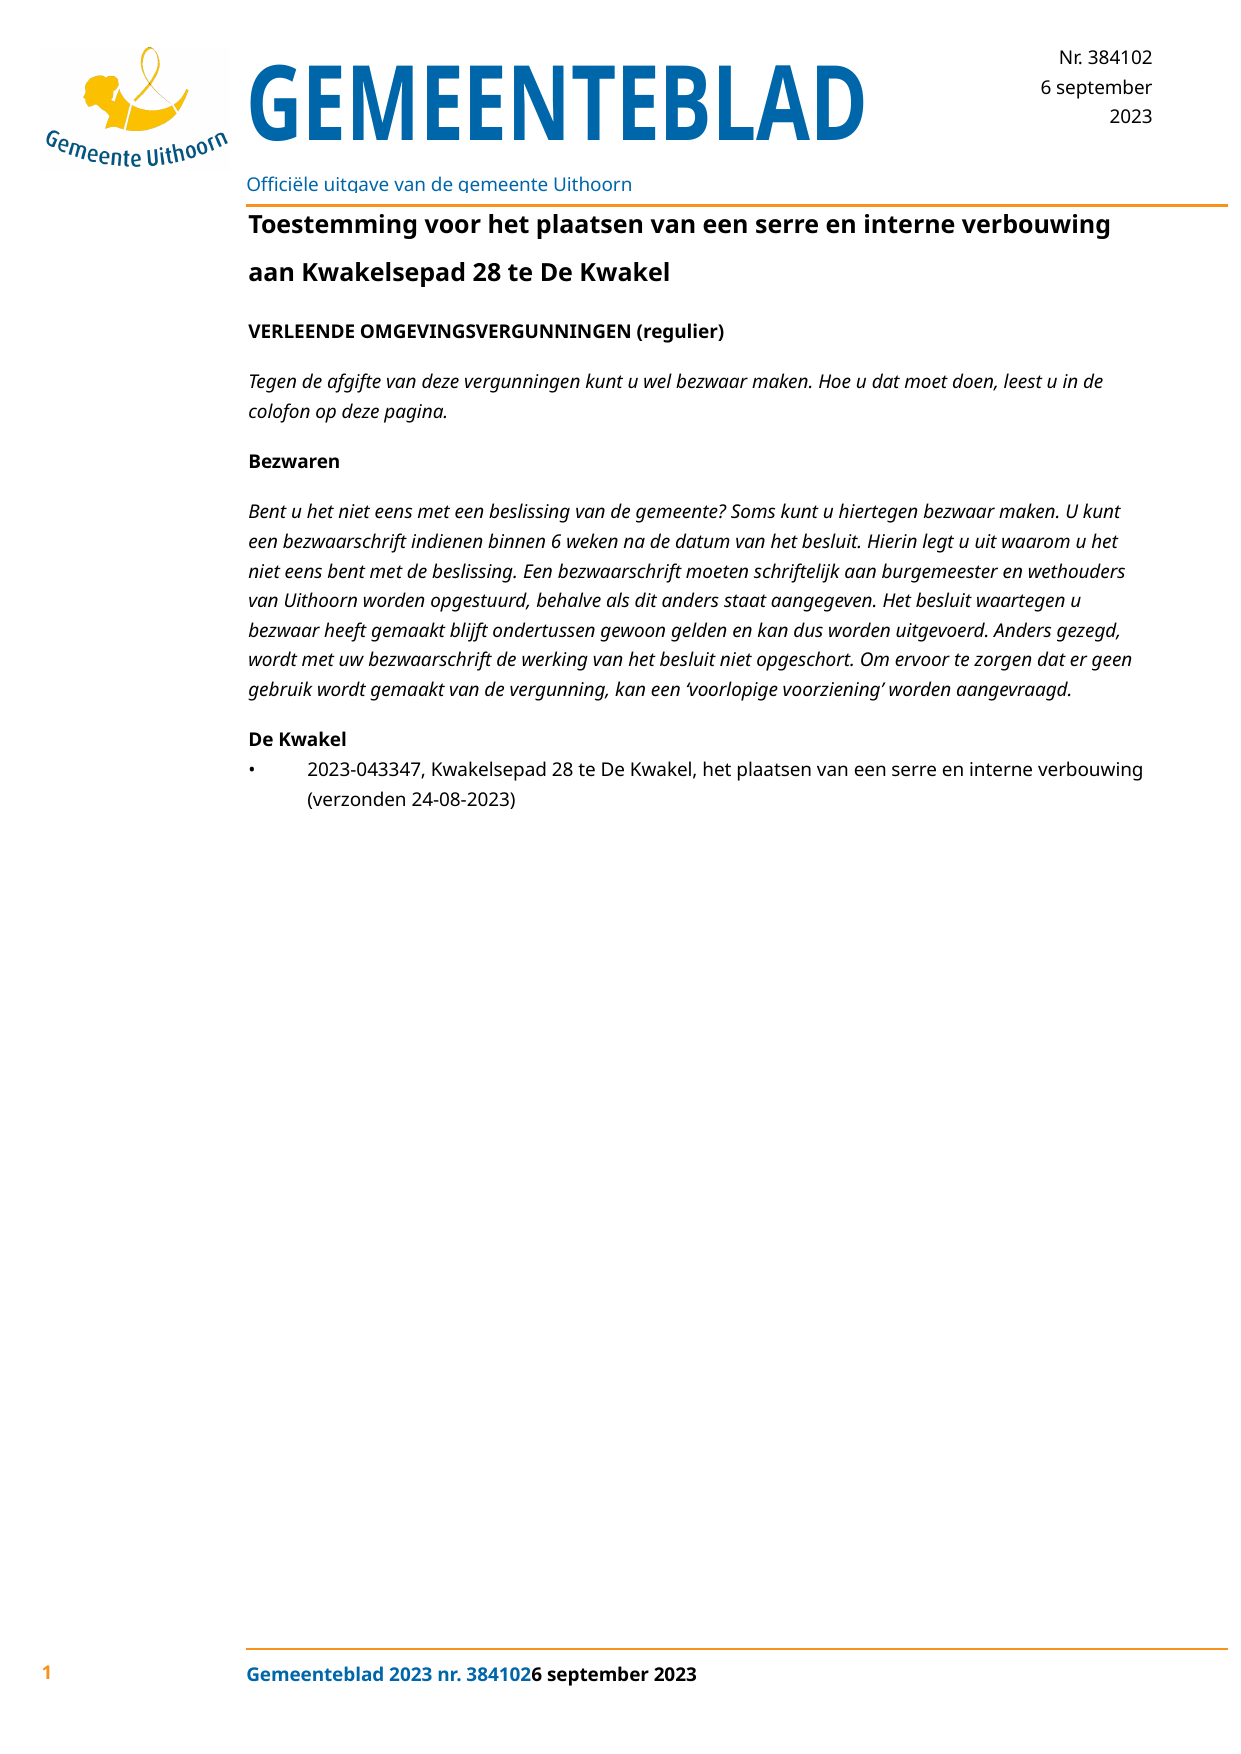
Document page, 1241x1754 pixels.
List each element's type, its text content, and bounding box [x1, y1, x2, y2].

text VERLEENDE OMGEVINGSVERGUNNINGEN (regulier) [248, 318, 1152, 344]
text Tegen de afgifte van deze vergunningen kunt u wel bezwaar maken. Hoe u dat moet doen, leest u in de colofon op deze pagina. [248, 368, 1152, 424]
list 2023-043347, Kwakelsepad 28 te De Kwakel, het plaatsen van een serre en interne verbouwing (verzonden 24-08-2023) [248, 756, 1152, 812]
text Bent u het niet eens met een beslissing van de gemeente? Soms kunt u hiertegen bezwaar maken. U kunt een bezwaarschrift indienen binnen 6 weken na de datum van het besluit. Hierin legt u uit waarom u het niet eens bent met de beslissing. Een bezwaarschrift moeten schriftelijk aan burgemeester en wethouders van Uithoorn worden opgestuurd, behalve als dit anders staat aangegeven. Het besluit waartegen u bezwaar heeft gemaakt blijft ondertussen gewoon gelden en kan dus worden uitgevoerd. Anders gezegd, wordt met uw bezwaarschrift de werking van het besluit niet opgeschort. Om ervoor te zorgen dat er geen gebruik wordt gemaakt van de vergunning, kan een ‘voorlopige voorziening’ worden aangevraagd. [248, 499, 1152, 702]
picture [41, 47, 231, 172]
text Toestemming voor het plaatsen van een serre en interne verbouwing aan Kwakelsepad 28 te De Kwakel [248, 207, 1152, 288]
text Bezwaren [248, 448, 1152, 474]
text De Kwakel [248, 727, 1152, 752]
